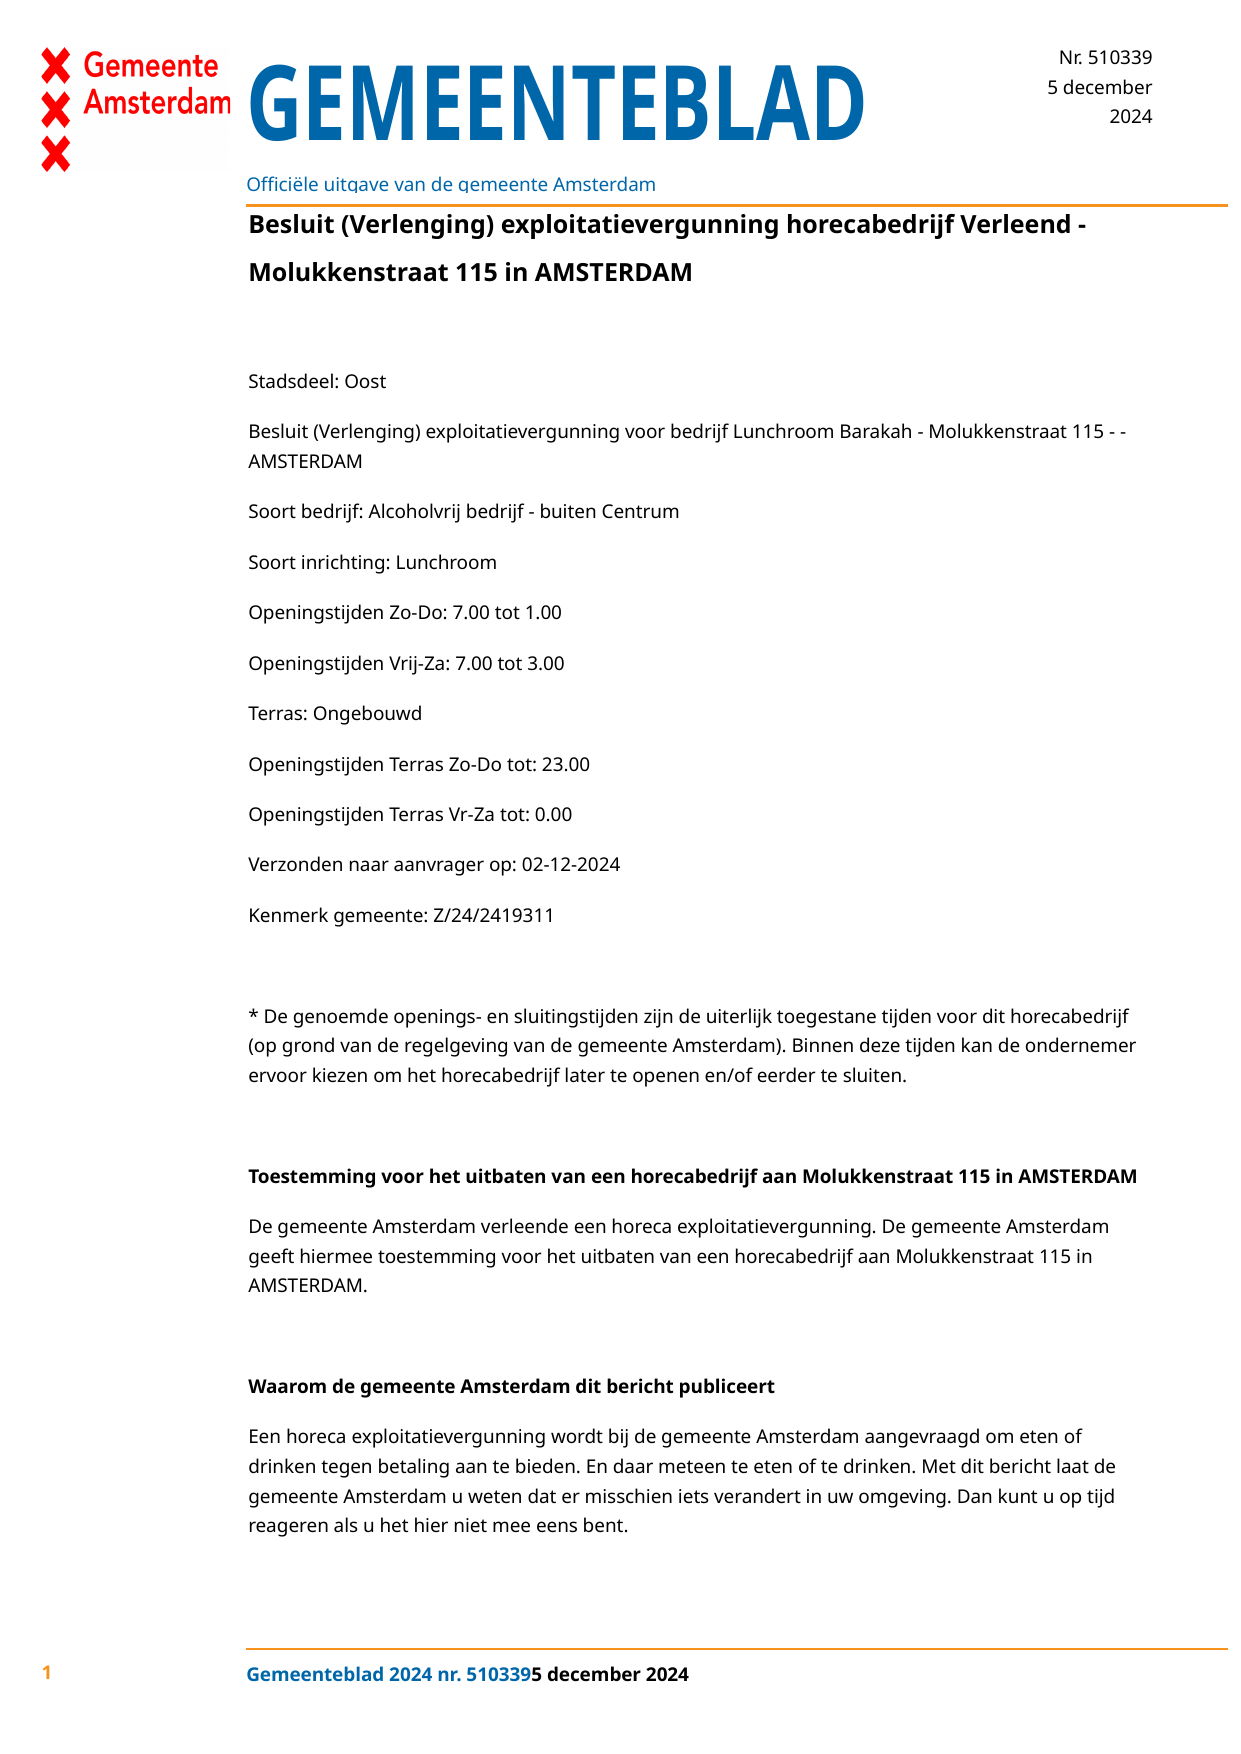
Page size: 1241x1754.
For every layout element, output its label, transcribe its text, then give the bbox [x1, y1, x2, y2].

text Toestemming voor het uitbaten van een horecabedrijf aan Molukkenstraat 115 in AMSTERDAM [248, 1163, 1152, 1189]
text Stadsdeel: Oost [248, 368, 1152, 394]
text * De genoemde openings- en sluitingstijden zijn de uiterlijk toegestane tijden voor dit horecabedrijf (op grond van de regelgeving van de gemeente Amsterdam). Binnen deze tijden kan de ondernemer ervoor kiezen om het horecabedrijf later te openen en/of eerder te sluiten. [248, 1003, 1152, 1088]
text Openingstijden Zo-Do: 7.00 tot 1.00 [248, 599, 1152, 625]
text Besluit (Verlenging) exploitatievergunning horecabedrijf Verleend - Molukkenstraat 115 in AMSTERDAM [248, 207, 1152, 288]
picture [41, 47, 231, 172]
text Terras: Ongebouwd [248, 700, 1152, 726]
text Soort bedrijf: Alcoholvrij bedrijf - buiten Centrum [248, 499, 1152, 524]
text Soort inrichting: Lunchroom [248, 549, 1152, 575]
text Verzonden naar aanvrager op: 02-12-2024 [248, 852, 1152, 877]
text Openingstijden Terras Zo-Do tot: 23.00 [248, 751, 1152, 777]
text Besluit (Verlenging) exploitatievergunning voor bedrijf Lunchroom Barakah - Molukkenstraat 115 - - AMSTERDAM [248, 419, 1152, 474]
text Openingstijden Vrij-Za: 7.00 tot 3.00 [248, 650, 1152, 676]
text Kenmerk gemeente: Z/24/2419311 [248, 902, 1152, 928]
text De gemeente Amsterdam verleende een horeca exploitatievergunning. De gemeente Amsterdam geeft hiermee toestemming voor het uitbaten van een horecabedrijf aan Molukkenstraat 115 in AMSTERDAM. [248, 1213, 1152, 1298]
text Openingstijden Terras Vr-Za tot: 0.00 [248, 801, 1152, 827]
text Een horeca exploitatievergunning wordt bij de gemeente Amsterdam aangevraagd om eten of drinken tegen betaling aan te bieden. En daar meteen te eten of te drinken. Met dit bericht laat de gemeente Amsterdam u weten dat er misschien iets verandert in uw omgeving. Dan kunt u op tijd reageren als u het hier niet mee eens bent. [248, 1424, 1152, 1538]
text Waarom de gemeente Amsterdam dit bericht publiceert [248, 1373, 1152, 1399]
